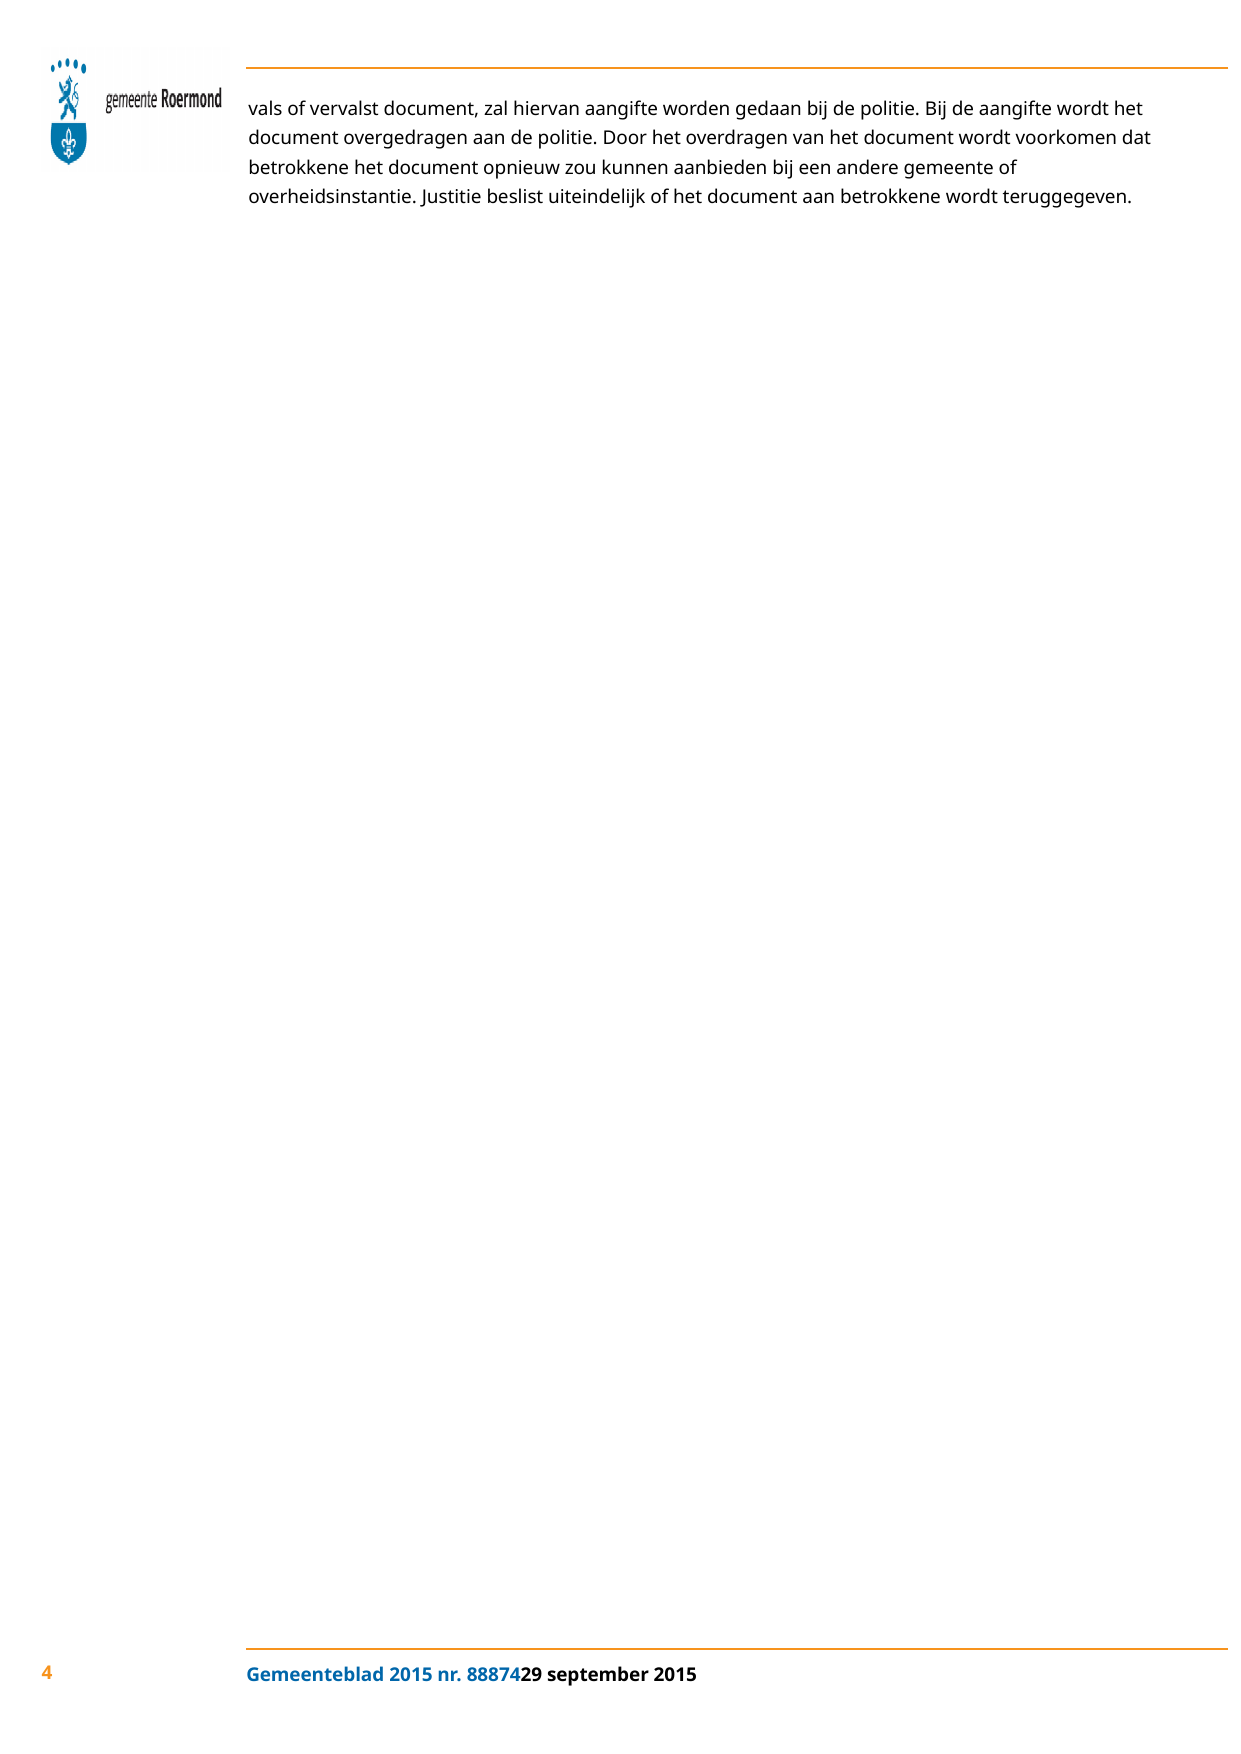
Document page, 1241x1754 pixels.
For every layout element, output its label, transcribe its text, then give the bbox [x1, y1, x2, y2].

picture [41, 47, 231, 172]
text vals of vervalst document, zal hiervan aangifte worden gedaan bij de politie. Bij de aangifte wordt het document overgedragen aan de politie. Door het overdragen van het document wordt voorkomen dat betrokkene het document opnieuw zou kunnen aanbieden bij een andere gemeente of overheidsinstantie. Justitie beslist uiteindelijk of het document aan betrokkene wordt teruggegeven. [248, 95, 1152, 209]
